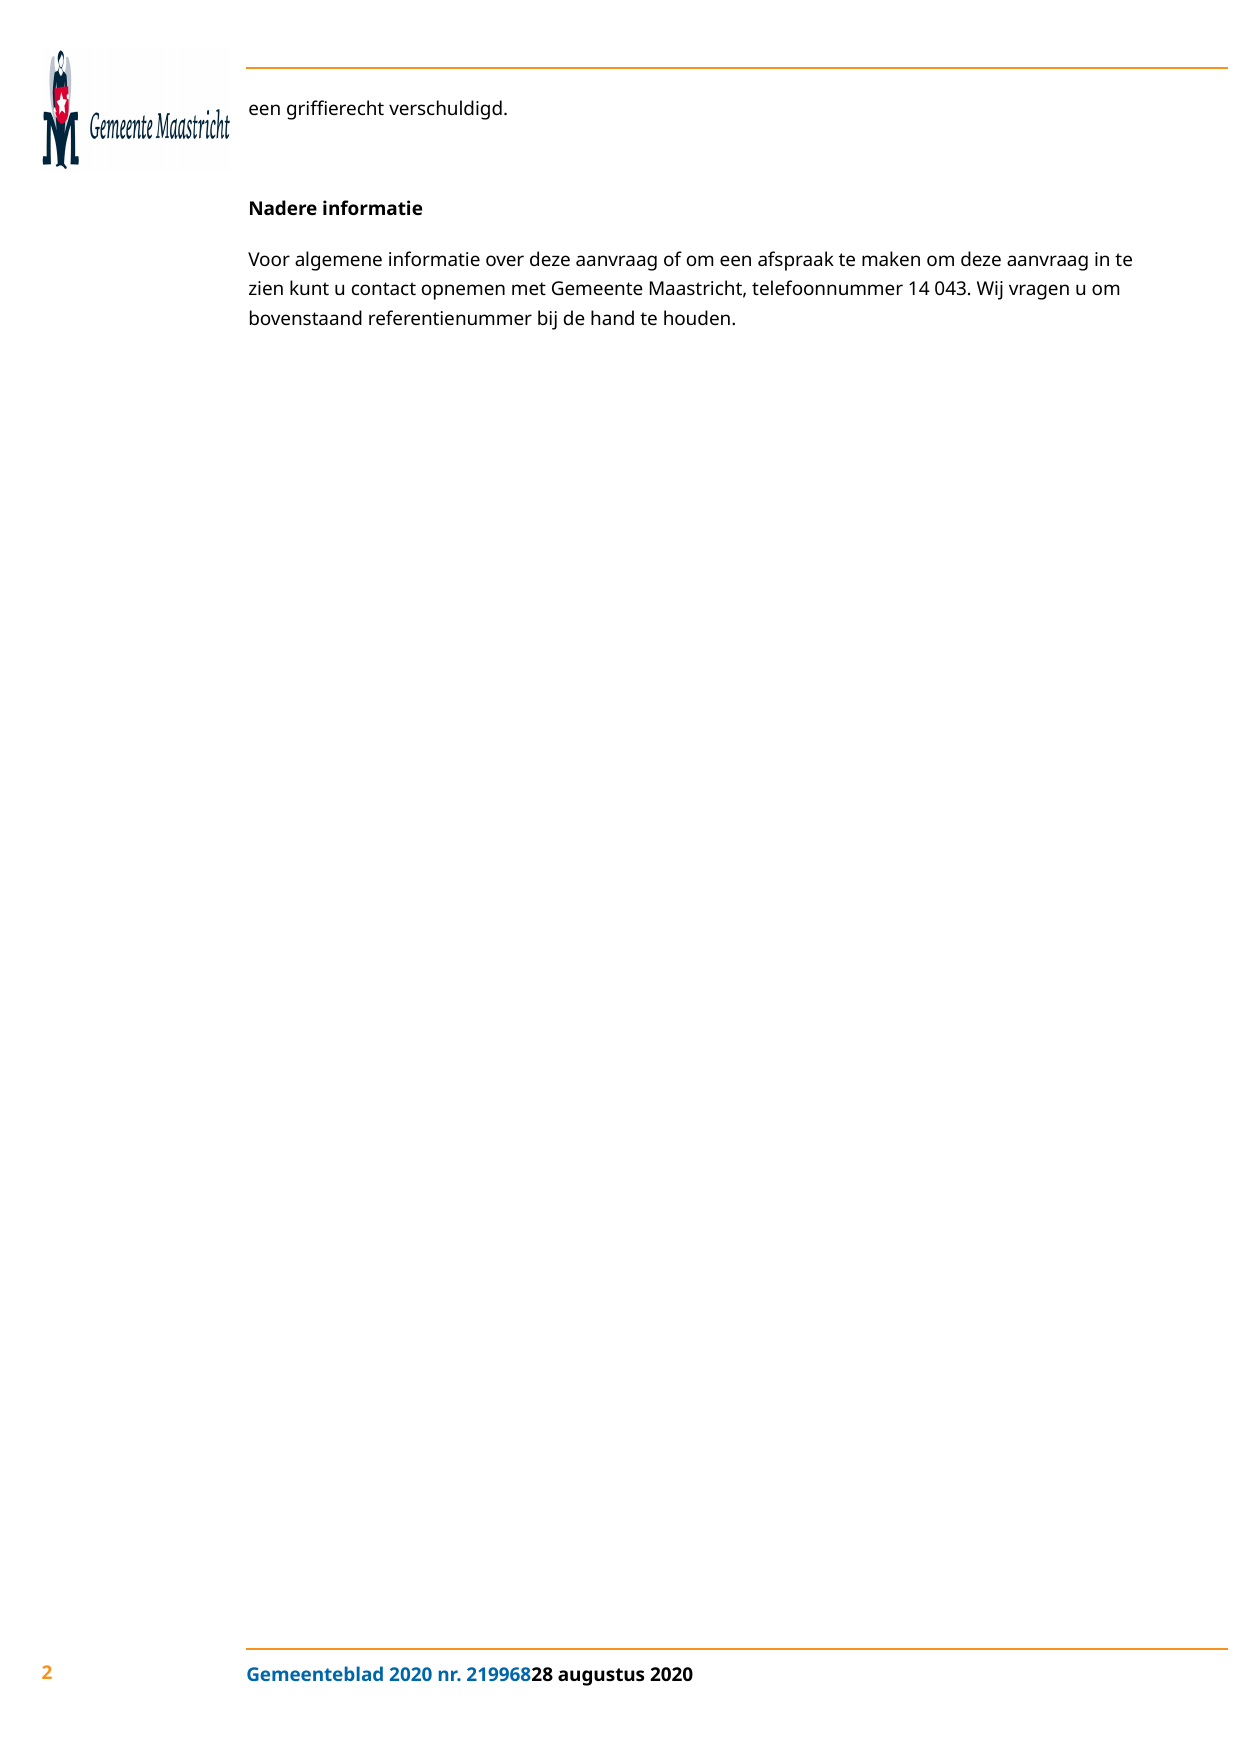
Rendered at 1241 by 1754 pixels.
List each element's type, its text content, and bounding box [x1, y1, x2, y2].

text Nadere informatie [248, 196, 1152, 221]
text Voor algemene informatie over deze aanvraag of om een afspraak te maken om deze aanvraag in te zien kunt u contact opnemen met Gemeente Maastricht, telefoonnummer 14 043. Wij vragen u om bovenstaand referentienummer bij de hand te houden. [248, 246, 1152, 331]
text een griffierecht verschuldigd. [248, 95, 1152, 121]
picture [41, 47, 231, 172]
